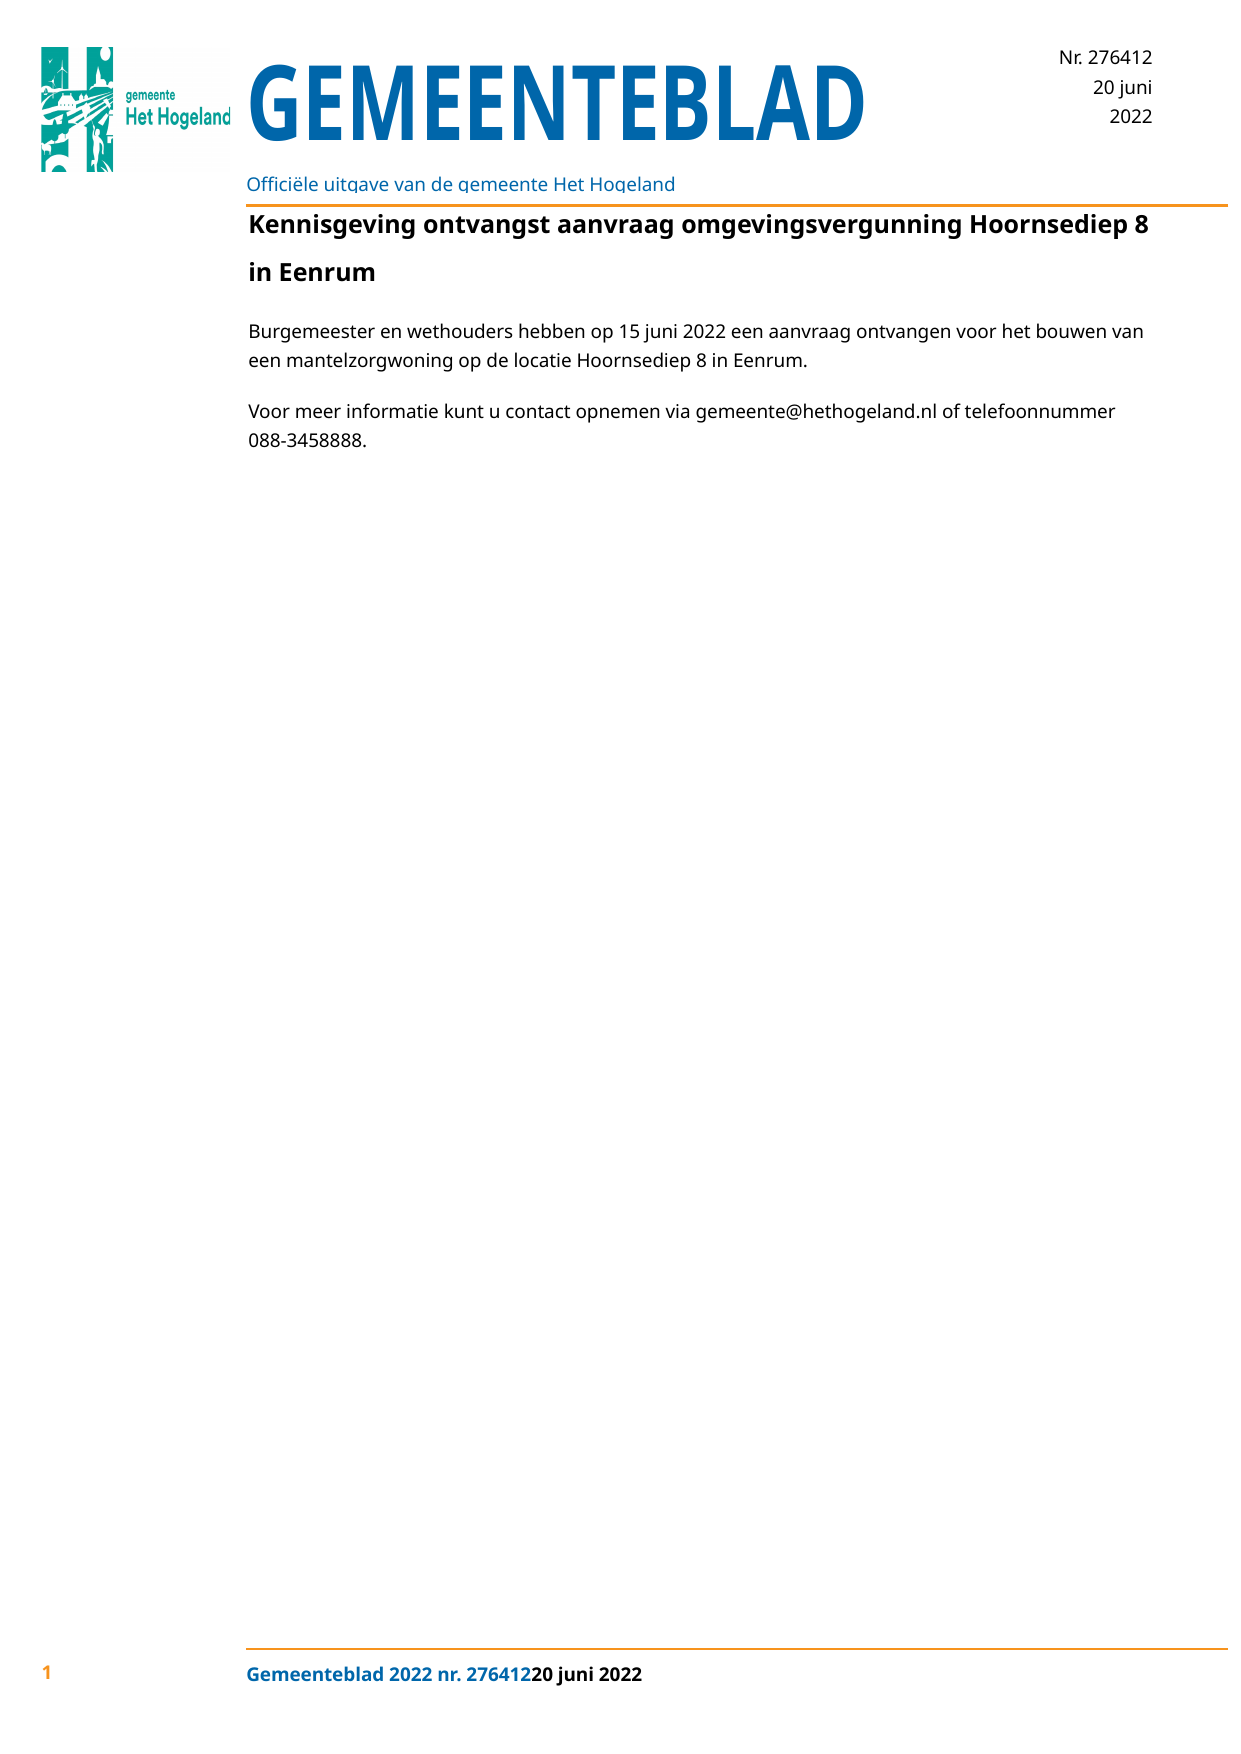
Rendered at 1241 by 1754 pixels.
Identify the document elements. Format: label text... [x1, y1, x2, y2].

picture [41, 47, 231, 172]
text Kennisgeving ontvangst aanvraag omgevingsvergunning Hoornsediep 8 in Eenrum [248, 207, 1152, 288]
text Voor meer informatie kunt u contact opnemen via gemeente@hethogeland.nl of telefoonnummer 088-3458888. [248, 398, 1152, 453]
text Burgemeester en wethouders hebben op 15 juni 2022 een aanvraag ontvangen voor het bouwen van een mantelzorgwoning op de locatie Hoornsediep 8 in Eenrum. [248, 318, 1152, 373]
